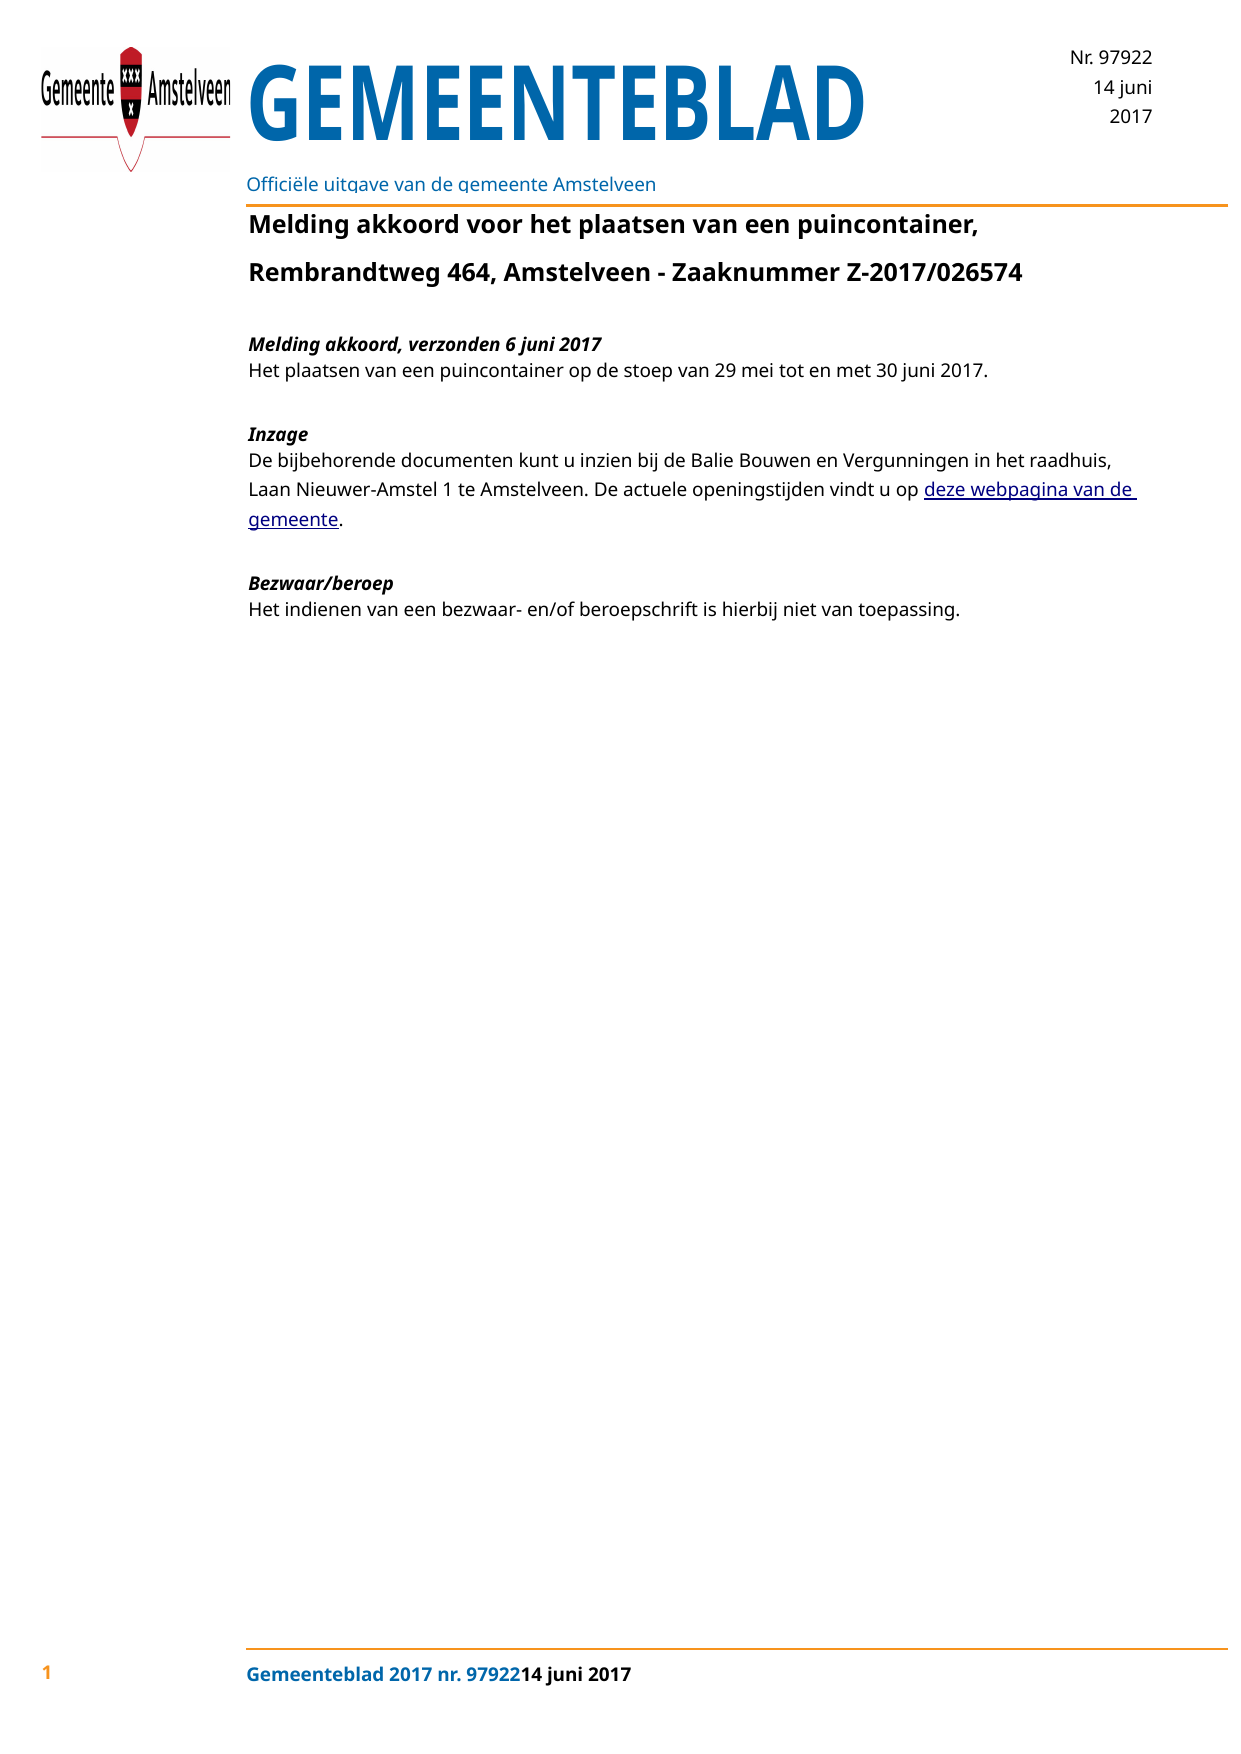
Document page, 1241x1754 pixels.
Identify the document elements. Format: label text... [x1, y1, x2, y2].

text Melding akkoord, verzonden 6 juni 2017 [248, 331, 1152, 357]
text Het indienen van een bezwaar- en/of beroepschrift is hierbij niet van toepassing. [248, 596, 1152, 621]
text Inzage [248, 421, 1152, 447]
text Het plaatsen van een puincontainer op de stoep van 29 mei tot en met 30 juni 2017. [248, 357, 1152, 383]
text Bezwaar/beroep [248, 570, 1152, 596]
picture [41, 47, 231, 172]
text Melding akkoord voor het plaatsen van een puincontainer, Rembrandtweg 464, Amstelveen - Zaaknummer Z-2017/026574 [248, 207, 1152, 288]
text De bijbehorende documenten kunt u inzien bij de Balie Bouwen en Vergunningen in het raadhuis, Laan Nieuwer-Amstel 1 te Amstelveen. De actuele openingstijden vindt u op deze webpagina van de gemeente. [248, 447, 1152, 532]
